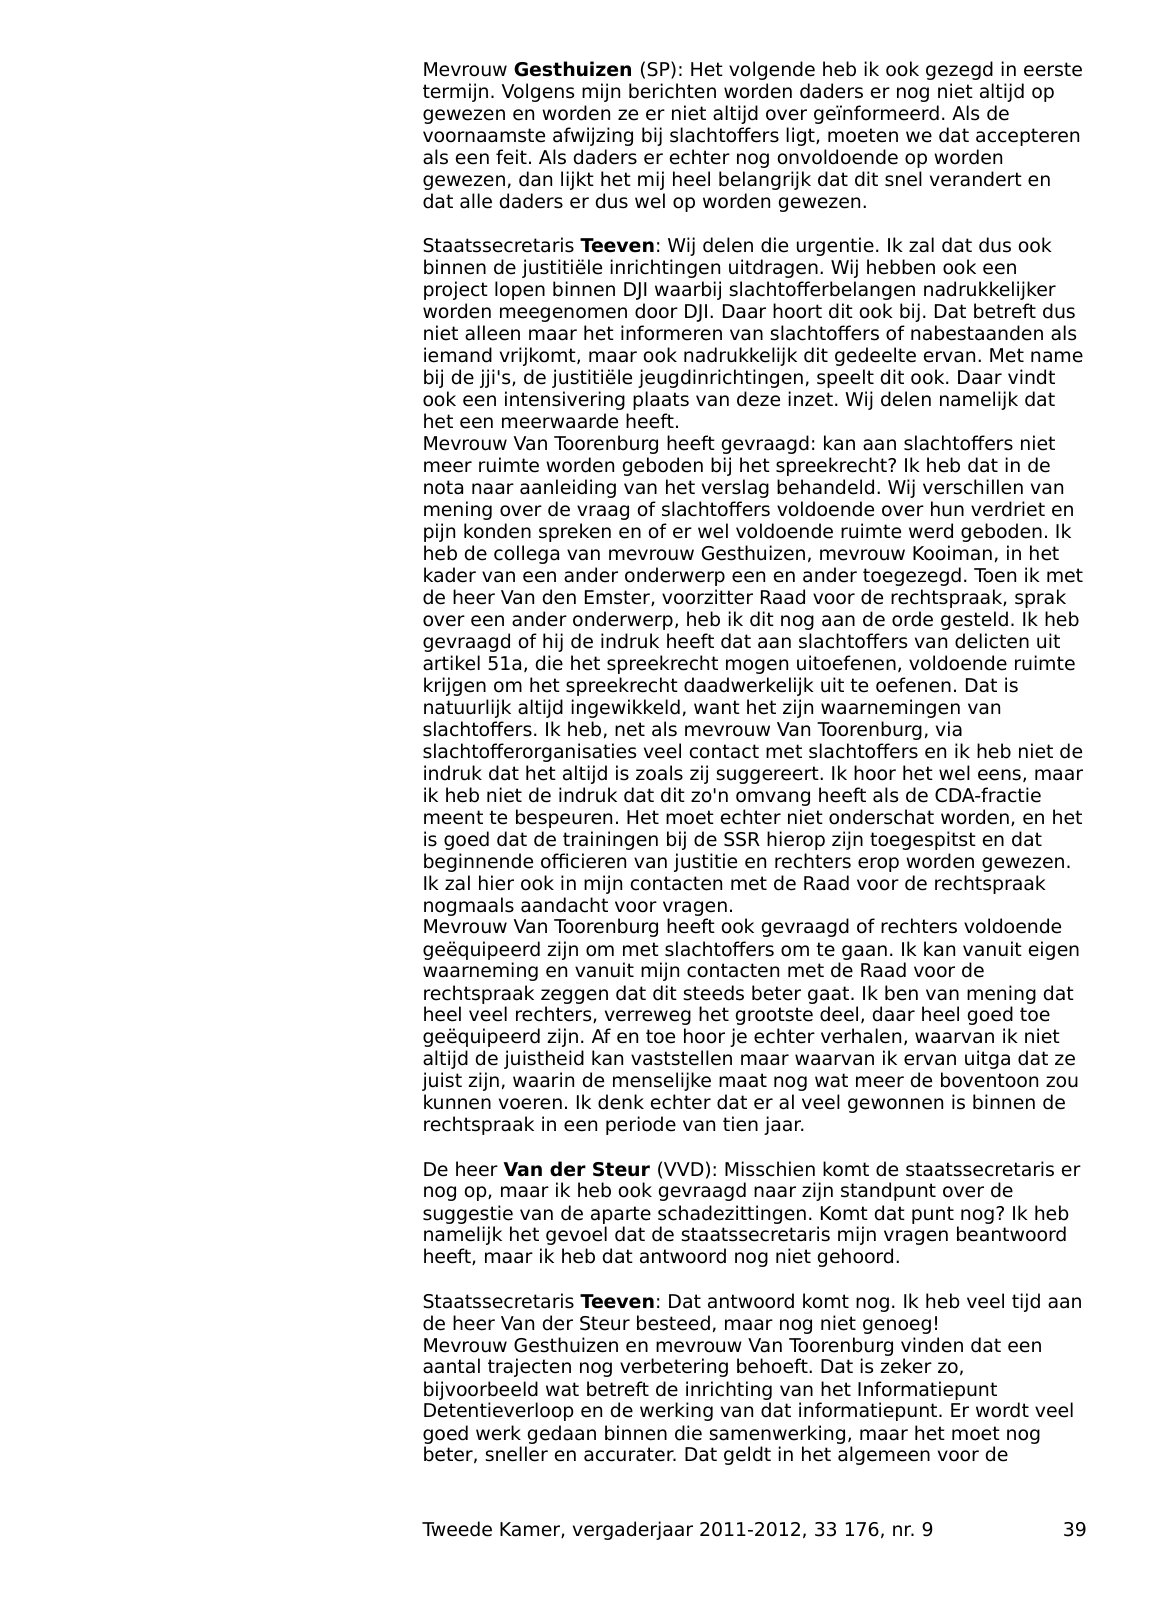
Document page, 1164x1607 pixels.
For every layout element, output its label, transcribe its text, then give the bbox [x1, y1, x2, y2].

text Mevrouw Van Toorenburg heeft ook gevraagd of rechters voldoende geëquipeerd zijn om met slachtoffers om te gaan. Ik kan vanuit eigen waarneming en vanuit mijn contacten met de Raad voor de rechtspraak zeggen dat dit steeds beter gaat. Ik ben van mening dat heel veel rechters, verreweg het grootste deel, daar heel goed toe geëquipeerd zijn. Af en toe hoor je echter verhalen, waarvan ik niet altijd de juistheid kan vaststellen maar waarvan ik ervan uitga dat ze juist zijn, waarin de menselijke maat nog wat meer de boventoon zou kunnen voeren. Ik denk echter dat er al veel gewonnen is binnen de rechtspraak in een periode van tien jaar. [422, 916, 1087, 1136]
text Mevrouw Van Toorenburg heeft gevraagd: kan aan slachtoffers niet meer ruimte worden geboden bij het spreekrecht? Ik heb dat in de nota naar aanleiding van het verslag behandeld. Wij verschillen van mening over de vraag of slachtoffers voldoende over hun verdriet en pijn konden spreken en of er wel voldoende ruimte werd geboden. Ik heb de collega van mevrouw Gesthuizen, mevrouw Kooiman, in het kader van een ander onderwerp een en ander toegezegd. Toen ik met de heer Van den Emster, voorzitter Raad voor de rechtspraak, sprak over een ander onderwerp, heb ik dit nog aan de orde gesteld. Ik heb gevraagd of hij de indruk heeft dat aan slachtoffers van delicten uit artikel 51a, die het spreekrecht mogen uitoefenen, voldoende ruimte krijgen om het spreekrecht daadwerkelijk uit te oefenen. Dat is natuurlijk altijd ingewikkeld, want het zijn waarnemingen van slachtoffers. Ik heb, net als mevrouw Van Toorenburg, via slachtofferorganisaties veel contact met slachtoffers en ik heb niet de indruk dat het altijd is zoals zij suggereert. Ik hoor het wel eens, maar ik heb niet de indruk dat dit zo'n omvang heeft als de CDA-fractie meent te bespeuren. Het moet echter niet onderschat worden, en het is goed dat de trainingen bij de SSR hierop zijn toegespitst en dat beginnende officieren van justitie en rechters erop worden gewezen. Ik zal hier ook in mijn contacten met de Raad voor de rechtspraak nogmaals aandacht voor vragen. [422, 433, 1087, 916]
text Staatssecretaris Teeven: Dat antwoord komt nog. Ik heb veel tijd aan de heer Van der Steur besteed, maar nog niet genoeg! [422, 1291, 1087, 1334]
text Staatssecretaris Teeven: Wij delen die urgentie. Ik zal dat dus ook binnen de justitiële inrichtingen uitdragen. Wij hebben ook een project lopen binnen DJI waarbij slachtofferbelangen nadrukkelijker worden meegenomen door DJI. Daar hoort dit ook bij. Dat betreft dus niet alleen maar het informeren van slachtoffers of nabestaanden als iemand vrijkomt, maar ook nadrukkelijk dit gedeelte ervan. Met name bij de jji's, de justitiële jeugdinrichtingen, speelt dit ook. Daar vindt ook een intensivering plaats van deze inzet. Wij delen namelijk dat het een meerwaarde heeft. [422, 235, 1087, 433]
text De heer Van der Steur (VVD): Misschien komt de staatssecretaris er nog op, maar ik heb ook gevraagd naar zijn standpunt over de suggestie van de aparte schadezittingen. Komt dat punt nog? Ik heb namelijk het gevoel dat de staatssecretaris mijn vragen beantwoord heeft, maar ik heb dat antwoord nog niet gehoord. [422, 1158, 1087, 1268]
text Mevrouw Gesthuizen (SP): Het volgende heb ik ook gezegd in eerste termijn. Volgens mijn berichten worden daders er nog niet altijd op gewezen en worden ze er niet altijd over geïnformeerd. Als de voornaamste afwijzing bij slachtoffers ligt, moeten we dat accepteren als een feit. Als daders er echter nog onvoldoende op worden gewezen, dan lijkt het mij heel belangrijk dat dit snel verandert en dat alle daders er dus wel op worden gewezen. [422, 59, 1087, 213]
text Mevrouw Gesthuizen en mevrouw Van Toorenburg vinden dat een aantal trajecten nog verbetering behoeft. Dat is zeker zo, bijvoorbeeld wat betreft de inrichting van het Informatiepunt Detentieverloop en de werking van dat informatiepunt. Er wordt veel goed werk gedaan binnen die samenwerking, maar het moet nog beter, sneller en accurater. Dat geldt in het algemeen voor de [422, 1334, 1087, 1466]
